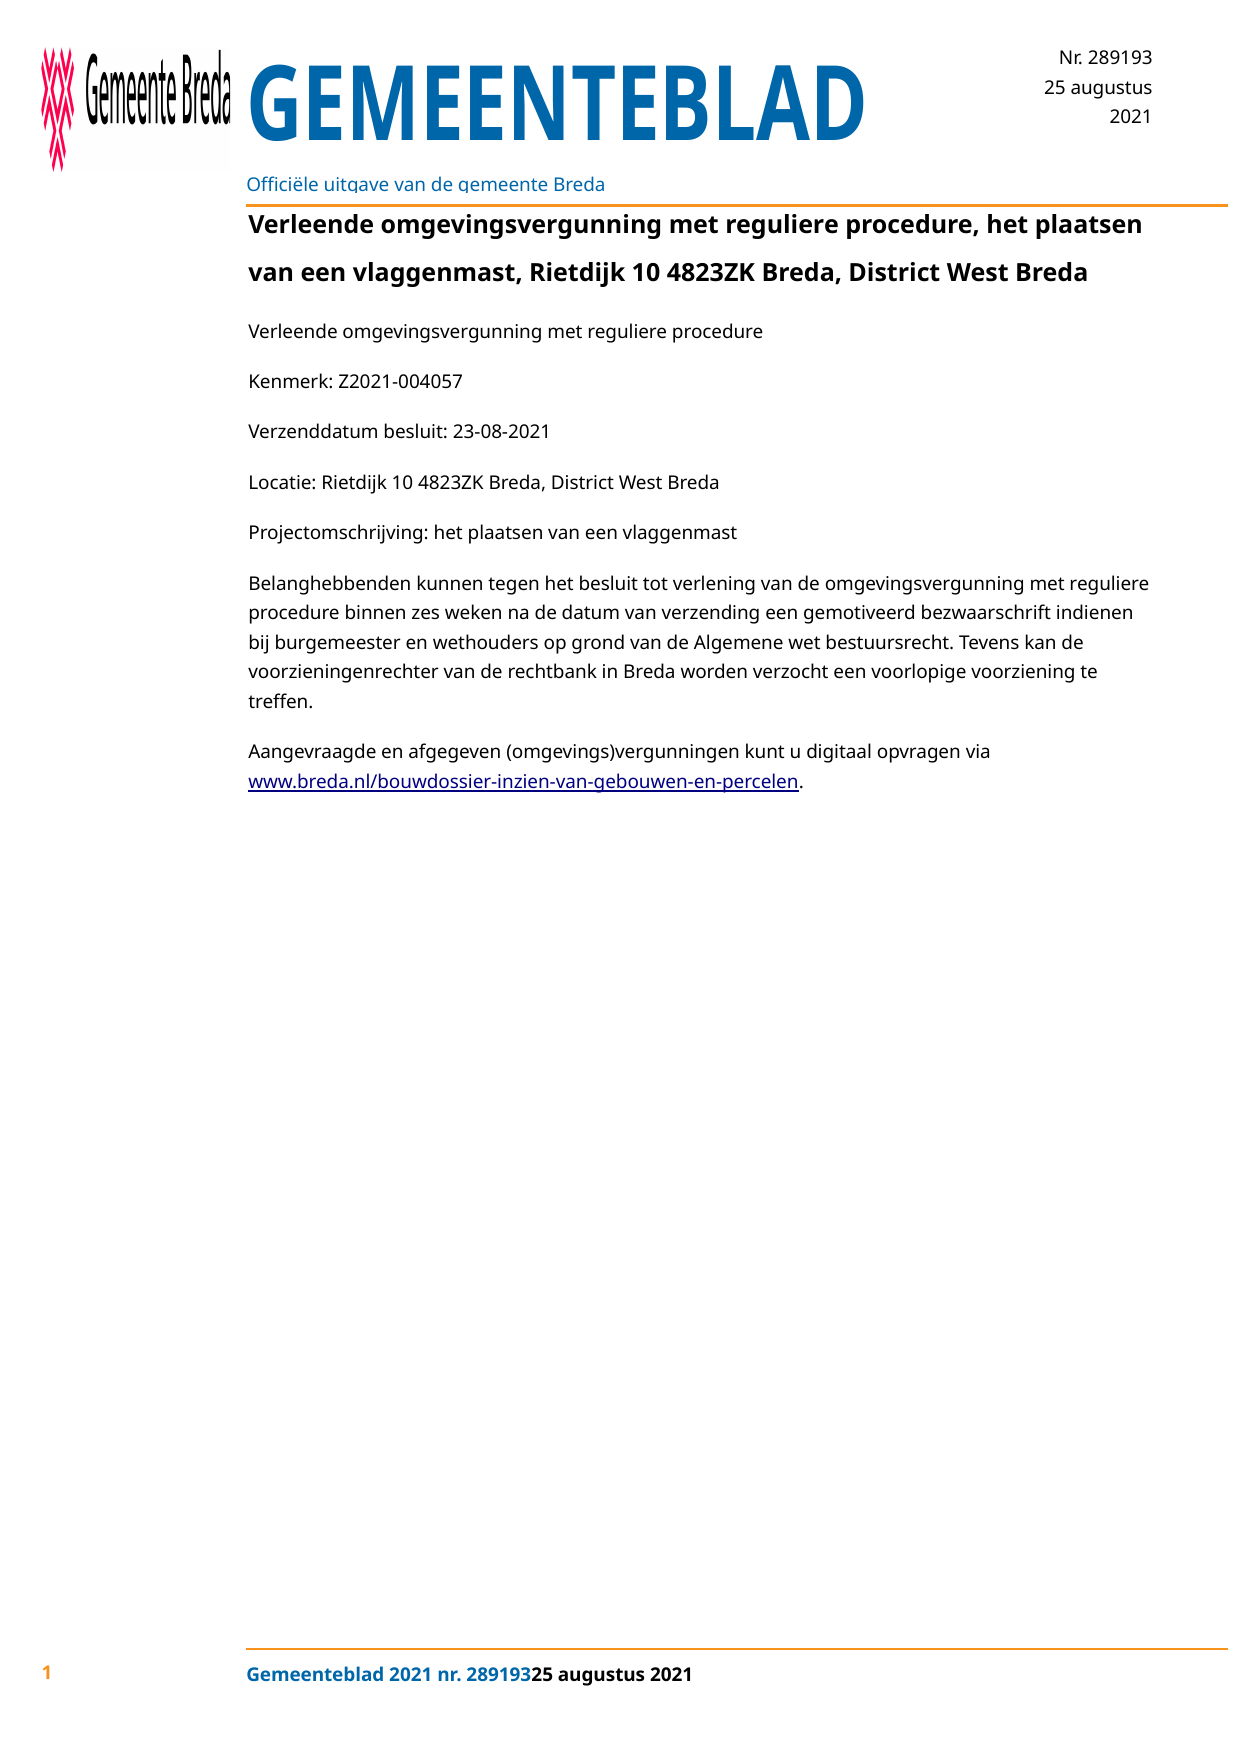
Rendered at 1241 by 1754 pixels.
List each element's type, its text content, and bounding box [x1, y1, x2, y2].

text Aangevraagde en afgegeven (omgevings)vergunningen kunt u digitaal opvragen via www.breda.nl/bouwdossier-inzien-van-gebouwen-en-percelen. [248, 739, 1152, 794]
text Projectomschrijving: het plaatsen van een vlaggenmast [248, 519, 1152, 545]
text Verleende omgevingsvergunning met reguliere procedure [248, 318, 1152, 344]
picture [41, 47, 231, 172]
text Belanghebbenden kunnen tegen het besluit tot verlening van de omgevingsvergunning met reguliere procedure binnen zes weken na de datum van verzending een gemotiveerd bezwaarschrift indienen bij burgemeester en wethouders op grond van de Algemene wet bestuursrecht. Tevens kan de voorzieningenrechter van de rechtbank in Breda worden verzocht een voorlopige voorziening te treffen. [248, 570, 1152, 714]
text Verleende omgevingsvergunning met reguliere procedure, het plaatsen van een vlaggenmast, Rietdijk 10 4823ZK Breda, District West Breda [248, 207, 1152, 288]
text Verzenddatum besluit: 23-08-2021 [248, 419, 1152, 444]
text Kenmerk: Z2021-004057 [248, 368, 1152, 394]
text Locatie: Rietdijk 10 4823ZK Breda, District West Breda [248, 469, 1152, 495]
